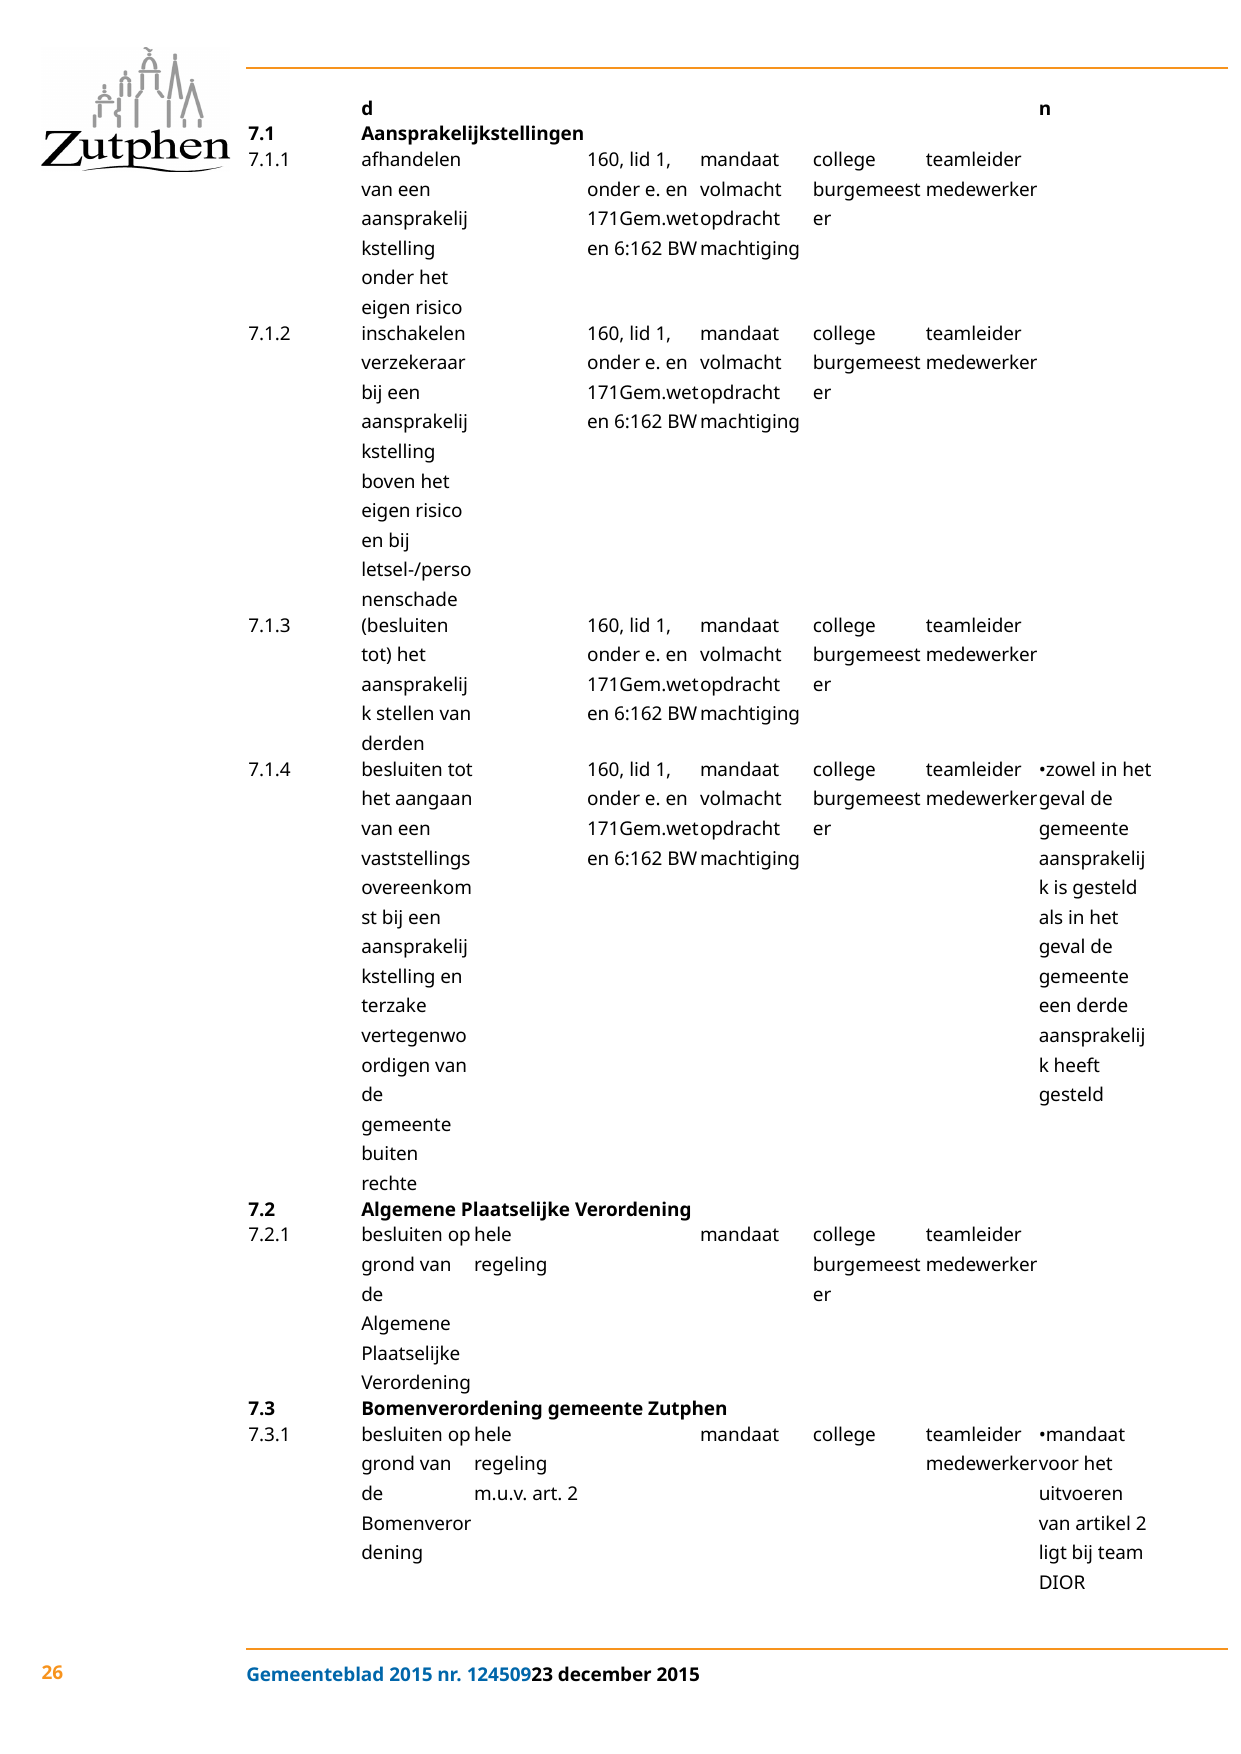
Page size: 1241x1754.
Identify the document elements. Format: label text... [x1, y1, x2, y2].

table_cell college burgemeester [813, 1222, 926, 1395]
table_cell [1039, 146, 1152, 320]
table_cell (besluiten tot) het aansprakelijk stellen van derden [361, 612, 474, 756]
picture [41, 47, 231, 172]
table_cell teamleider medewerker [926, 320, 1038, 612]
table_header [248, 95, 361, 121]
table_cell teamleider medewerker [926, 146, 1038, 320]
table_header [587, 95, 700, 121]
table_cell 7.2 [248, 1196, 361, 1222]
table_cell teamleider medewerker [926, 756, 1038, 1196]
table_cell [474, 612, 587, 756]
table_cell 7.1.1 [248, 146, 361, 320]
table_cell [1039, 320, 1152, 612]
table_cell 160, lid 1, onder e. en 171Gem.wet en 6:162 BW [587, 756, 700, 1196]
table_cell 7.1 [248, 121, 361, 146]
table_cell hele regeling m.u.v. art. 2 [474, 1421, 587, 1594]
table_cell •mandaat voor het uitvoeren van artikel 2 ligt bij team DIOR [1039, 1421, 1152, 1594]
table_cell teamleider medewerker [926, 1222, 1038, 1395]
table_cell college burgemeester [813, 146, 926, 320]
table_cell 160, lid 1, onder e. en 171Gem.wet en 6:162 BW [587, 320, 700, 612]
table_cell inschakelen verzekeraar bij een aansprakelijkstelling boven het eigen risico en bij letsel-/personenschade [361, 320, 474, 612]
table_cell 7.1.2 [248, 320, 361, 612]
table_cell mandaat volmacht opdracht machtiging [700, 320, 813, 612]
table_cell [1039, 612, 1152, 756]
table_cell mandaat volmacht opdracht machtiging [700, 146, 813, 320]
table_header [926, 95, 1038, 121]
table_cell teamleider medewerker [926, 1421, 1038, 1594]
table_cell mandaat volmacht opdracht machtiging [700, 756, 813, 1196]
table_cell 7.3 [248, 1395, 361, 1421]
table_cell besluiten op grond van de Algemene Plaatselijke Verordening [361, 1222, 474, 1395]
table_cell [474, 756, 587, 1196]
table_header d [361, 95, 474, 121]
table_cell [1039, 1222, 1152, 1395]
table_cell besluiten tot het aangaan van een vaststellingsovereenkomst bij een aansprakelijkstelling en terzake vertegenwoordigen van de gemeente buiten rechte [361, 756, 474, 1196]
table_cell Aansprakelijkstellingen [361, 121, 1152, 146]
table_cell mandaat volmacht opdracht machtiging [700, 612, 813, 756]
table_header [700, 95, 813, 121]
table_cell •zowel in het geval de gemeente aansprakelijk is gesteld als in het geval de gemeente een derde aansprakelijk heeft gesteld [1039, 756, 1152, 1196]
table_header n [1039, 95, 1152, 121]
table_cell hele regeling [474, 1222, 587, 1395]
table_cell 7.1.4 [248, 756, 361, 1196]
table_cell mandaat [700, 1421, 813, 1594]
table_cell college burgemeester [813, 320, 926, 612]
table_cell 7.1.3 [248, 612, 361, 756]
table_cell college [813, 1421, 926, 1594]
table_cell Bomenverordening gemeente Zutphen [361, 1395, 1152, 1421]
table_cell [587, 1421, 700, 1594]
table_cell college burgemeester [813, 612, 926, 756]
table_header [813, 95, 926, 121]
table_cell 160, lid 1, onder e. en 171Gem.wet en 6:162 BW [587, 146, 700, 320]
table_cell afhandelen van een aansprakelijkstelling onder het eigen risico [361, 146, 474, 320]
table_cell [587, 1222, 700, 1395]
table_cell [474, 146, 587, 320]
table_cell besluiten op grond van de Bomenverordening [361, 1421, 474, 1594]
table_cell [474, 320, 587, 612]
table_cell 160, lid 1, onder e. en 171Gem.wet en 6:162 BW [587, 612, 700, 756]
table_cell college burgemeester [813, 756, 926, 1196]
table_cell 7.3.1 [248, 1421, 361, 1594]
table_header [474, 95, 587, 121]
table_cell Algemene Plaatselijke Verordening [361, 1196, 1152, 1222]
table_cell 7.2.1 [248, 1222, 361, 1395]
table_cell mandaat [700, 1222, 813, 1395]
table_cell teamleider medewerker [926, 612, 1038, 756]
